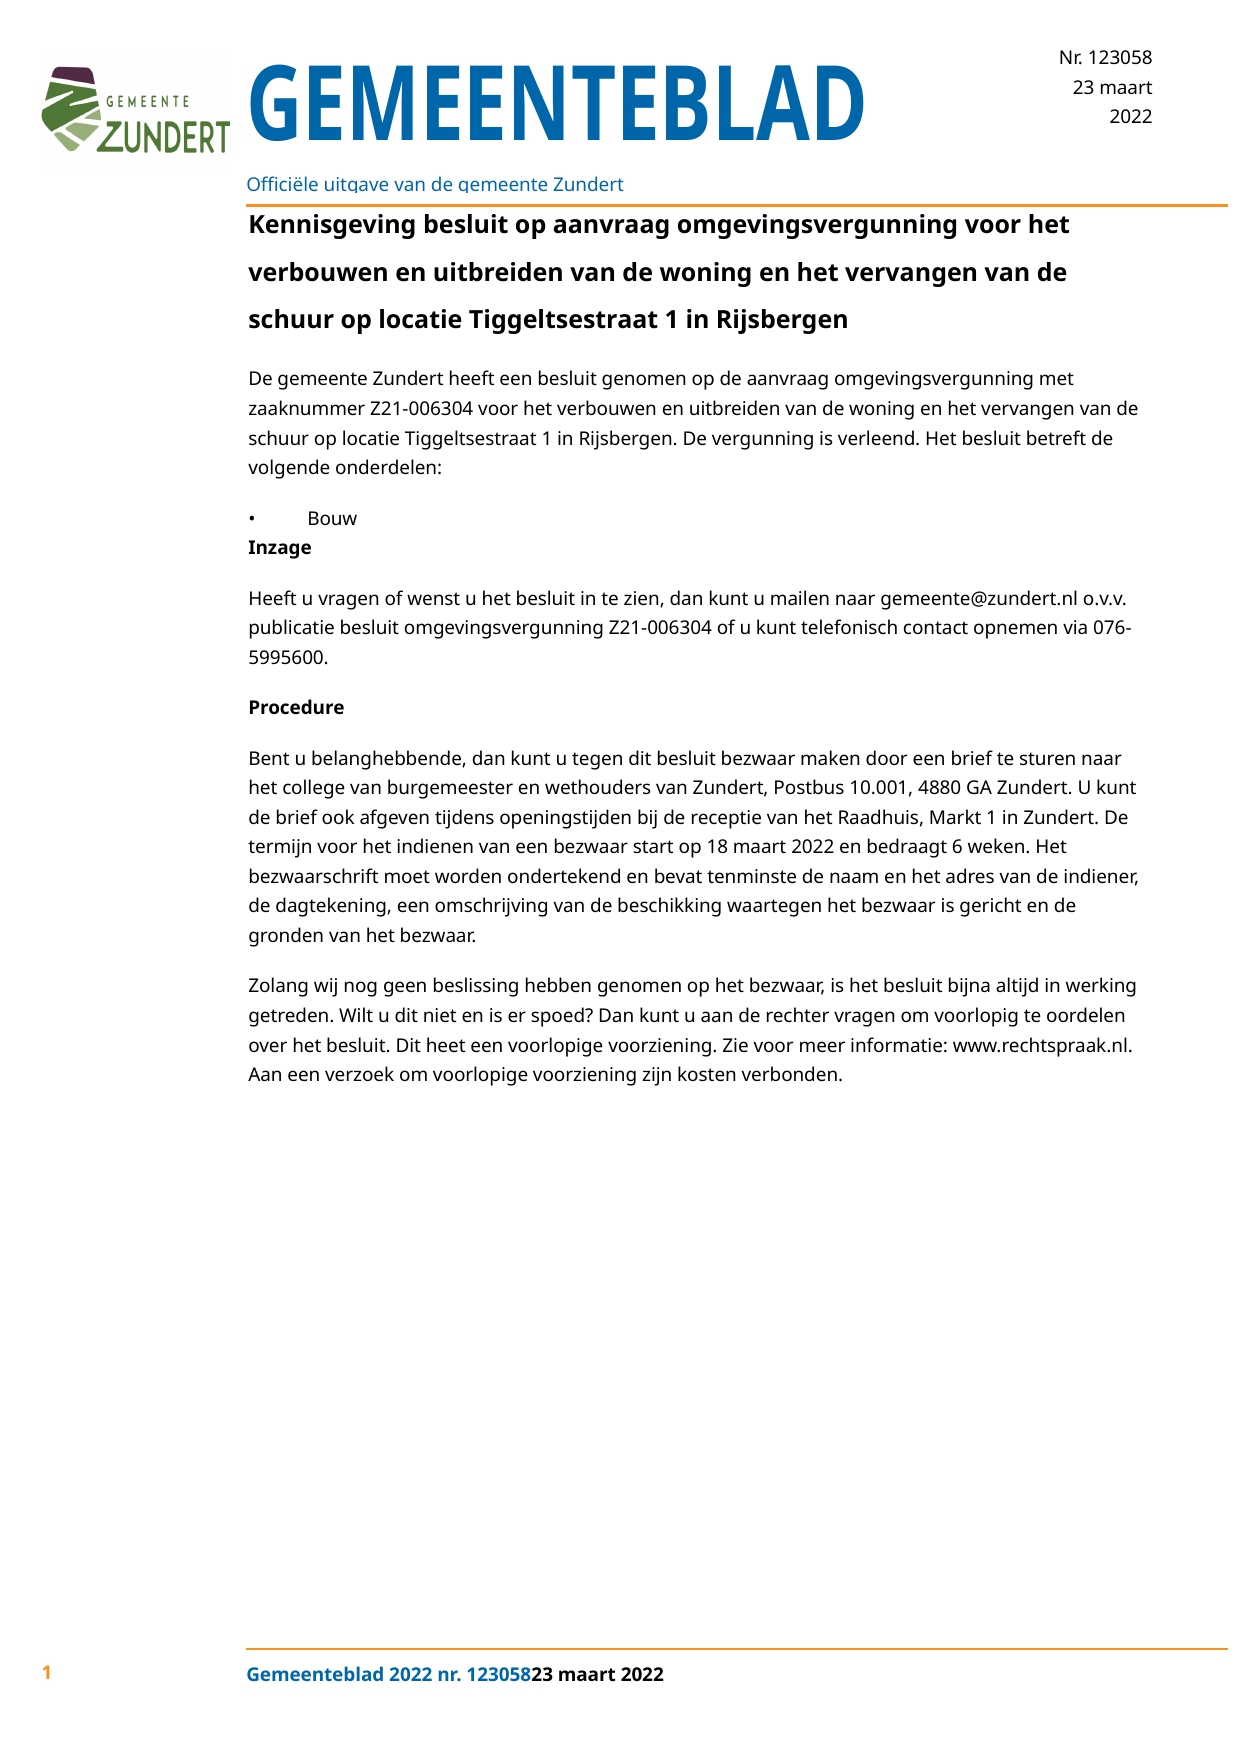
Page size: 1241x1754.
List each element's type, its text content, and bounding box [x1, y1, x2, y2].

text Procedure [248, 694, 1152, 720]
text De gemeente Zundert heeft een besluit genomen op de aanvraag omgevingsvergunning met zaaknummer Z21-006304 voor het verbouwen en uitbreiden van de woning en het vervangen van de schuur op locatie Tiggeltsestraat 1 in Rijsbergen. De vergunning is verleend. Het besluit betreft de volgende onderdelen: [248, 366, 1152, 480]
text Heeft u vragen of wenst u het besluit in te zien, dan kunt u mailen naar gemeente@zundert.nl o.v.v. publicatie besluit omgevingsvergunning Z21-006304 of u kunt telefonisch contact opnemen via 076-5995600. [248, 585, 1152, 669]
picture [41, 47, 231, 172]
text Inzage [248, 534, 1152, 560]
text Zolang wij nog geen beslissing hebben genomen op het bezwaar, is het besluit bijna altijd in werking getreden. Wilt u dit niet en is er spoed? Dan kunt u aan de rechter vragen om voorlopig te oordelen over het besluit. Dit heet een voorlopige voorziening. Zie voor meer informatie: www.rechtspraak.nl. Aan een verzoek om voorlopige voorziening zijn kosten verbonden. [248, 973, 1152, 1087]
list Bouw [248, 505, 1152, 530]
text Bent u belanghebbende, dan kunt u tegen dit besluit bezwaar maken door een brief te sturen naar het college van burgemeester en wethouders van Zundert, Postbus 10.001, 4880 GA Zundert. U kunt de brief ook afgeven tijdens openingstijden bij de receptie van het Raadhuis, Markt 1 in Zundert. De termijn voor het indienen van een bezwaar start op 18 maart 2022 en bedraagt 6 weken. Het bezwaarschrift moet worden ondertekend en bevat tenminste de naam en het adres van de indiener, de dagtekening, een omschrijving van de beschikking waartegen het bezwaar is gericht en de gronden van het bezwaar. [248, 745, 1152, 948]
text Kennisgeving besluit op aanvraag omgevingsvergunning voor het verbouwen en uitbreiden van de woning en het vervangen van de schuur op locatie Tiggeltsestraat 1 in Rijsbergen [248, 207, 1152, 336]
